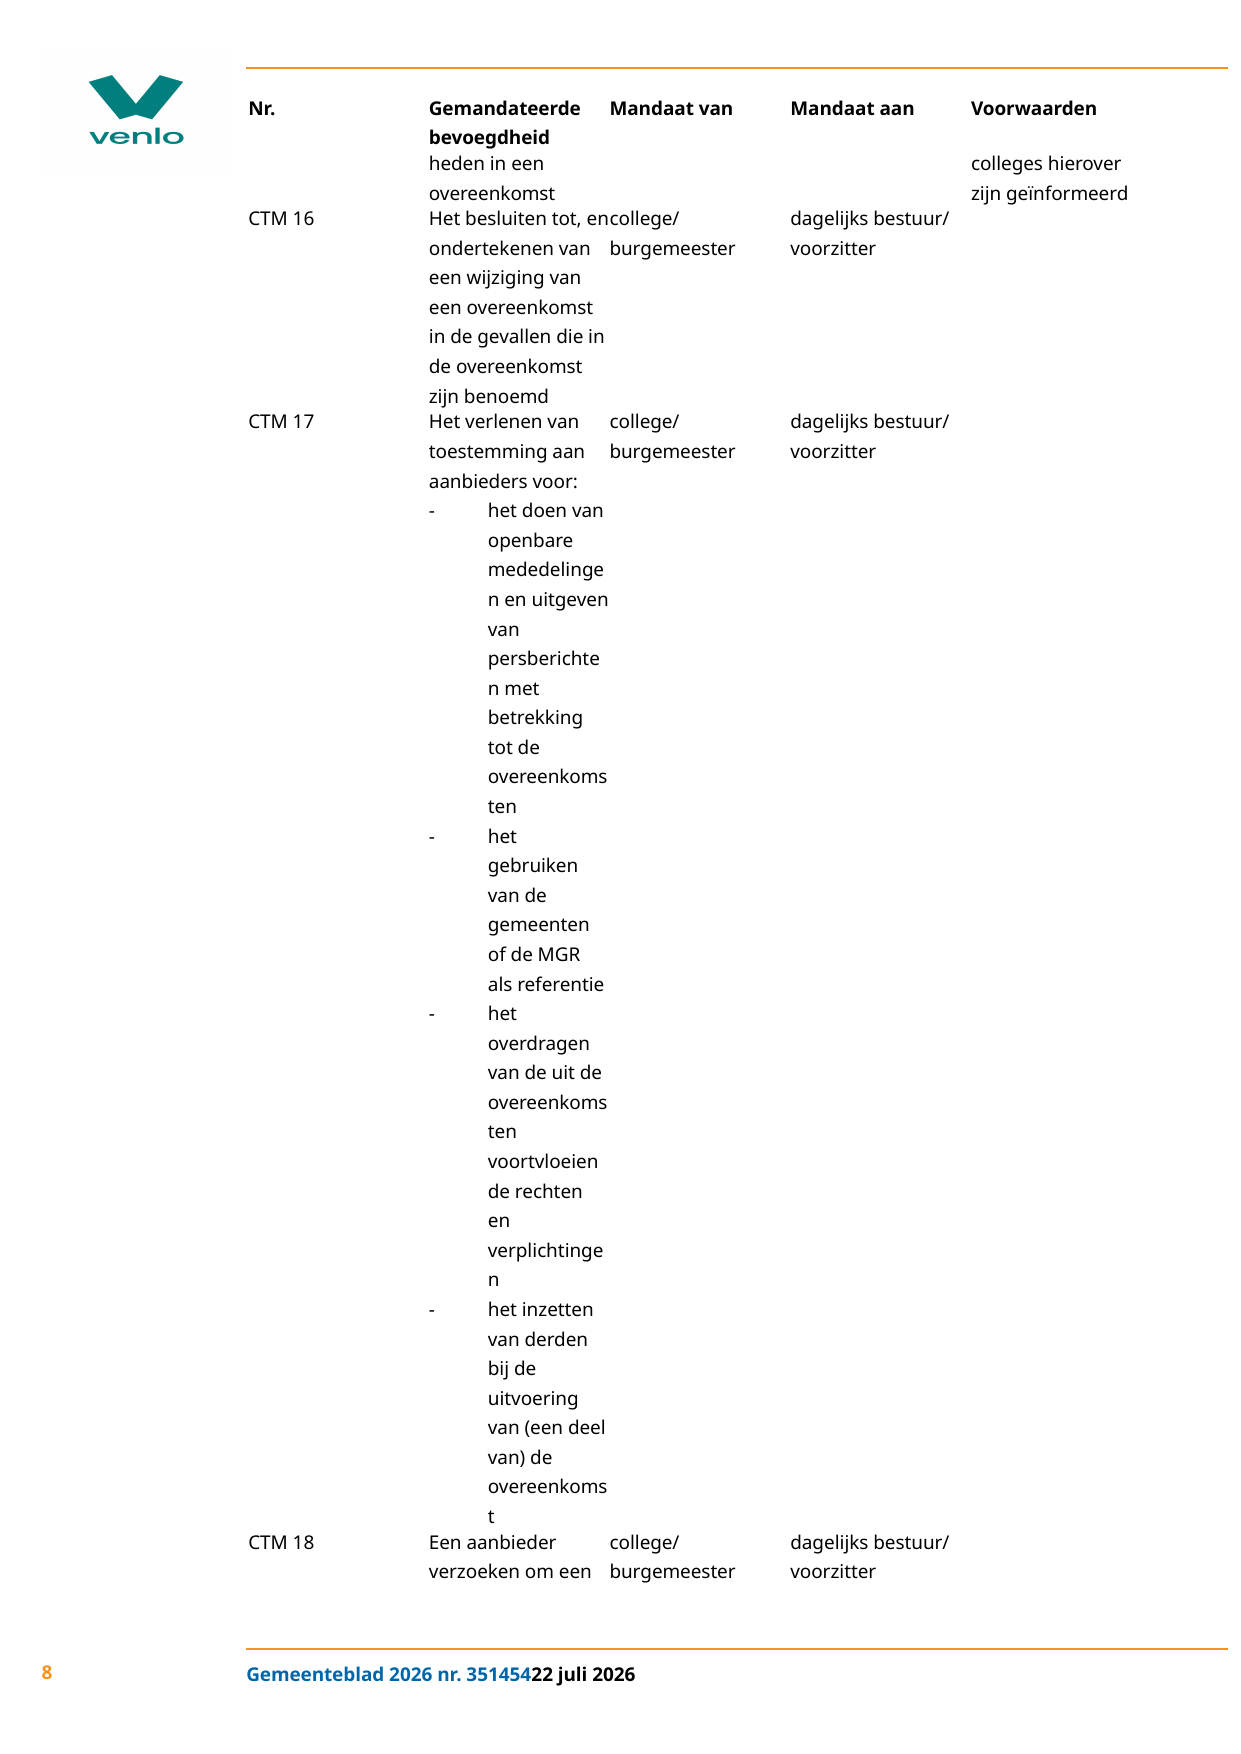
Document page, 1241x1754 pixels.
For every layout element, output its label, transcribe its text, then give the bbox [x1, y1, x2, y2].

table_cell Een aanbieder verzoeken om een [429, 1529, 609, 1584]
table_cell dagelijks bestuur/ voorzitter [790, 409, 971, 1529]
table_cell Het besluiten tot, en ondertekenen van een wijziging van een overeenkomst in de gevallen die in de overeenkomst zijn benoemd [429, 205, 609, 409]
picture [41, 47, 231, 172]
table_header Nr. [248, 95, 429, 150]
table_cell heden in een overeenkomst [429, 150, 609, 205]
table_header Gemandateerde bevoegdheid [429, 95, 609, 150]
table_cell [609, 150, 790, 205]
table_cell CTM 17 [248, 409, 429, 1529]
table_cell [971, 205, 1152, 409]
table_header Mandaat van [609, 95, 790, 150]
table_cell [248, 150, 429, 205]
table_cell college/ burgemeester [609, 1529, 790, 1584]
table_cell [971, 409, 1152, 1529]
table_header Voorwaarden [971, 95, 1152, 150]
table_cell dagelijks bestuur/ voorzitter [790, 1529, 971, 1584]
table_cell Het verlenen van toestemming aan aanbieders voor: het doen van openbare mededelingen en uitgeven van persberichten met betrekking tot de overeenkomsten het gebruiken van de gemeenten of de MGR als referentie het overdragen van de uit de overeenkomsten voortvloeiende rechten en verplichtingen het inzetten van derden bij de uitvoering van (een deel van) de overeenkomst [429, 409, 609, 1529]
table_cell college/ burgemeester [609, 409, 790, 1529]
table_cell CTM 16 [248, 205, 429, 409]
table_cell dagelijks bestuur/ voorzitter [790, 205, 971, 409]
table_header Mandaat aan [790, 95, 971, 150]
table_cell CTM 18 [248, 1529, 429, 1584]
table_cell colleges hierover zijn geïnformeerd [971, 150, 1152, 205]
table_cell [971, 1529, 1152, 1584]
table_cell college/ burgemeester [609, 205, 790, 409]
table_cell [790, 150, 971, 205]
